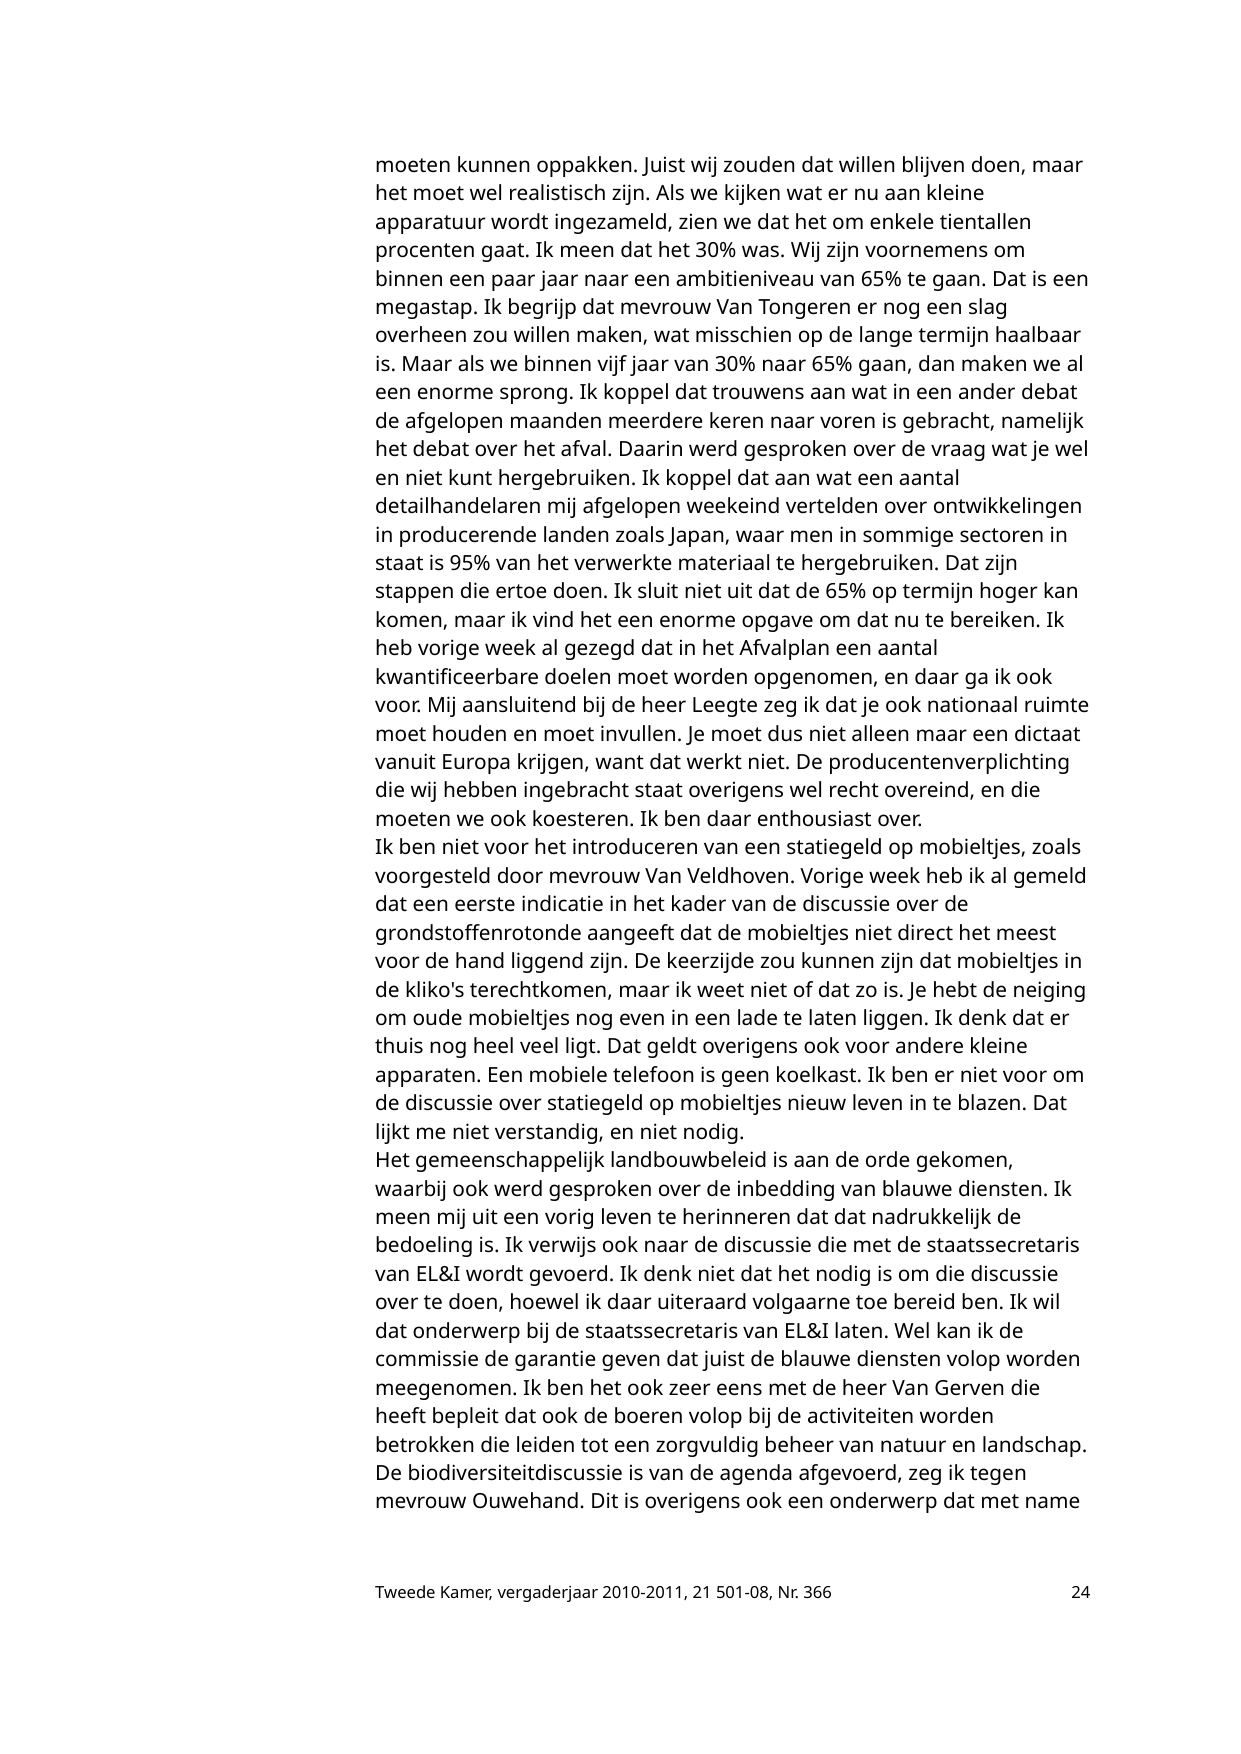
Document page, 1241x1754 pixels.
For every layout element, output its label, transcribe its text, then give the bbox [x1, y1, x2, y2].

text Ik ben niet voor het introduceren van een statiegeld op mobieltjes, zoals voorgesteld door mevrouw Van Veldhoven. Vorige week heb ik al gemeld dat een eerste indicatie in het kader van de discussie over de grondstoffenrotonde aangeeft dat de mobieltjes niet direct het meest voor de hand liggend zijn. De keerzijde zou kunnen zijn dat mobieltjes in de kliko's terechtkomen, maar ik weet niet of dat zo is. Je hebt de neiging om oude mobieltjes nog even in een lade te laten liggen. Ik denk dat er thuis nog heel veel ligt. Dat geldt overigens ook voor andere kleine apparaten. Een mobiele telefoon is geen koelkast. Ik ben er niet voor om de discussie over statiegeld op mobieltjes nieuw leven in te blazen. Dat lijkt me niet verstandig, en niet nodig. [375, 832, 1090, 1145]
text Het gemeenschappelijk landbouwbeleid is aan de orde gekomen, waarbij ook werd gesproken over de inbedding van blauwe diensten. Ik meen mij uit een vorig leven te herinneren dat dat nadrukkelijk de bedoeling is. Ik verwijs ook naar de discussie die met de staatssecretaris van EL&I wordt gevoerd. Ik denk niet dat het nodig is om die discussie over te doen, hoewel ik daar uiteraard volgaarne toe bereid ben. Ik wil dat onderwerp bij de staatssecretaris van EL&I laten. Wel kan ik de commissie de garantie geven dat juist de blauwe diensten volop worden meegenomen. Ik ben het ook zeer eens met de heer Van Gerven die heeft bepleit dat ook de boeren volop bij de activiteiten worden betrokken die leiden tot een zorgvuldig beheer van natuur en landschap. [375, 1145, 1090, 1458]
text moeten kunnen oppakken. Juist wij zouden dat willen blijven doen, maar het moet wel realistisch zijn. Als we kijken wat er nu aan kleine apparatuur wordt ingezameld, zien we dat het om enkele tientallen procenten gaat. Ik meen dat het 30% was. Wij zijn voornemens om binnen een paar jaar naar een ambitieniveau van 65% te gaan. Dat is een megastap. Ik begrijp dat mevrouw Van Tongeren er nog een slag overheen zou willen maken, wat misschien op de lange termijn haalbaar is. Maar als we binnen vijf jaar van 30% naar 65% gaan, dan maken we al een enorme sprong. Ik koppel dat trouwens aan wat in een ander debat de afgelopen maanden meerdere keren naar voren is gebracht, namelijk het debat over het afval. Daarin werd gesproken over de vraag wat je wel en niet kunt hergebruiken. Ik koppel dat aan wat een aantal detailhandelaren mij afgelopen weekeind vertelden over ontwikkelingen in producerende landen zoals Japan, waar men in sommige sectoren in staat is 95% van het verwerkte materiaal te hergebruiken. Dat zijn stappen die ertoe doen. Ik sluit niet uit dat de 65% op termijn hoger kan komen, maar ik vind het een enorme opgave om dat nu te bereiken. Ik heb vorige week al gezegd dat in het Afvalplan een aantal kwantificeerbare doelen moet worden opgenomen, en daar ga ik ook voor. Mij aansluitend bij de heer Leegte zeg ik dat je ook nationaal ruimte moet houden en moet invullen. Je moet dus niet alleen maar een dictaat vanuit Europa krijgen, want dat werkt niet. De producentenverplichting die wij hebben ingebracht staat overigens wel recht overeind, en die moeten we ook koesteren. Ik ben daar enthousiast over. [375, 150, 1090, 832]
text De biodiversiteitdiscussie is van de agenda afgevoerd, zeg ik tegen mevrouw Ouwehand. Dit is overigens ook een onderwerp dat met name [375, 1458, 1090, 1515]
